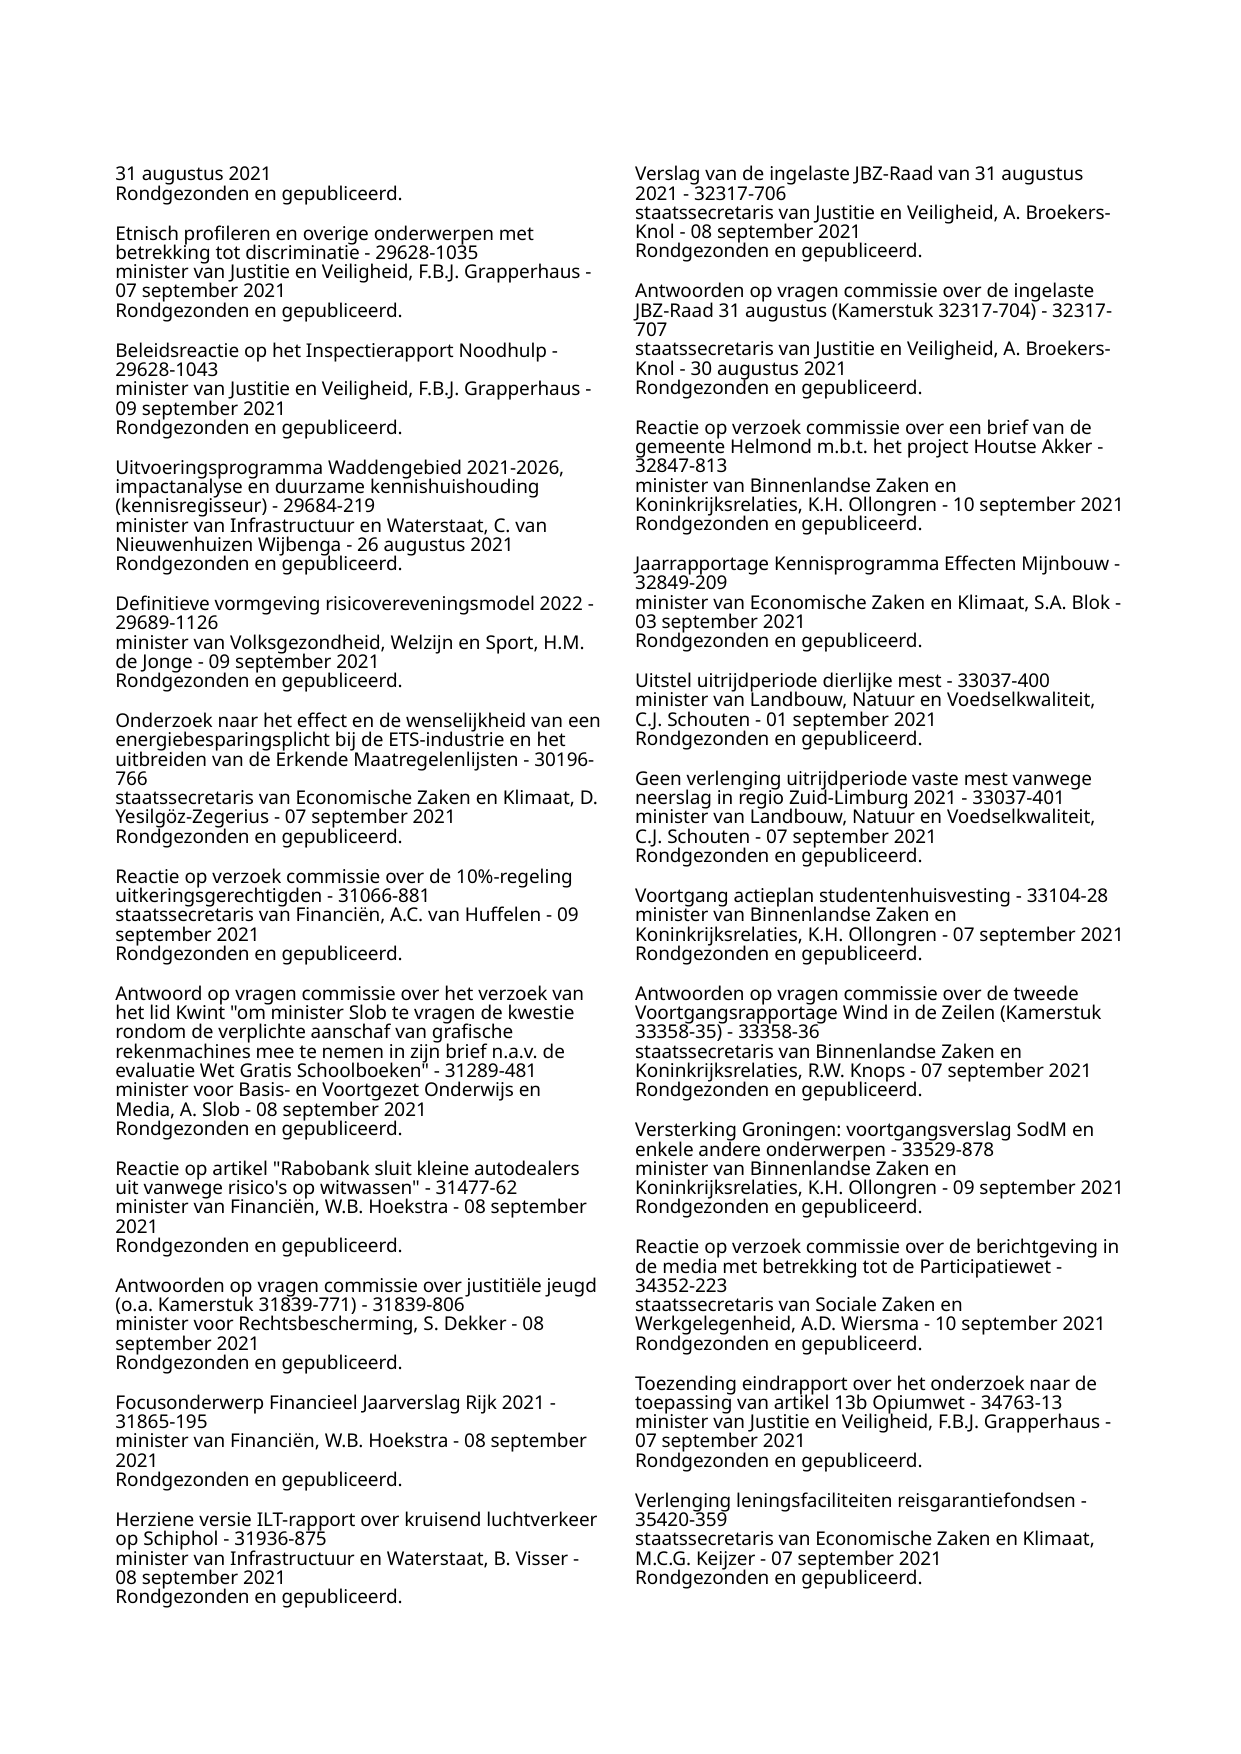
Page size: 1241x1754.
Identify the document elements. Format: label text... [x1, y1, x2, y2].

text minister van Binnenlandse Zaken en Koninkrijksrelaties, K.H. Ollongren - 07 september 2021 [635, 906, 1125, 945]
text staatssecretaris van Economische Zaken en Klimaat, M.C.G. Keijzer - 07 september 2021 [635, 1530, 1125, 1569]
text Onderzoek naar het effect en de wenselijkheid van een energiebesparingsplicht bij de ETS-industrie en het uitbreiden van de Erkende Maatregelenlijsten - 30196-766 [115, 712, 605, 789]
text Herziene versie ILT-rapport over kruisend luchtverkeer op Schiphol - 31936-875 [115, 1511, 605, 1549]
text minister van Justitie en Veiligheid, F.B.J. Grapperhaus - 09 september 2021 [115, 380, 605, 419]
text Rondgezonden en gepubliceerd. [635, 1081, 1125, 1101]
text Rondgezonden en gepubliceerd. [635, 730, 1125, 749]
text Rondgezonden en gepubliceerd. [635, 1198, 1125, 1218]
text Verslag van de ingelaste JBZ-Raad van 31 augustus 2021 - 32317-706 [635, 165, 1125, 204]
text Rondgezonden en gepubliceerd. [635, 379, 1125, 398]
text Antwoorden op vragen commissie over de ingelaste JBZ-Raad 31 augustus (Kamerstuk 32317-704) - 32317-707 [635, 282, 1125, 340]
text Rondgezonden en gepubliceerd. [635, 242, 1125, 262]
text Rondgezonden en gepubliceerd. [635, 945, 1125, 964]
text Rondgezonden en gepubliceerd. [115, 1471, 605, 1490]
text Etnisch profileren en overige onderwerpen met betrekking tot discriminatie - 29628-1035 [115, 224, 605, 263]
text staatssecretaris van Sociale Zaken en Werkgelegenheid, A.D. Wiersma - 10 september 2021 [635, 1296, 1125, 1335]
text minister van Justitie en Veiligheid, F.B.J. Grapperhaus - 07 september 2021 [115, 263, 605, 302]
text Antwoord op vragen commissie over het verzoek van het lid Kwint "om minister Slob te vragen de kwestie rondom de verplichte aanschaf van grafische rekenmachines mee te nemen in zijn brief n.a.v. de evaluatie Wet Gratis Schoolboeken" - 31289-481 [115, 985, 605, 1081]
text Rondgezonden en gepubliceerd. [115, 672, 605, 691]
text minister van Justitie en Veiligheid, F.B.J. Grapperhaus - 07 september 2021 [635, 1413, 1125, 1452]
text Rondgezonden en gepubliceerd. [115, 1237, 605, 1256]
text - 31 augustus 2021 [115, 165, 605, 184]
text minister van Financiën, W.B. Hoekstra - 08 september 2021 [115, 1198, 605, 1237]
text minister van Infrastructuur en Waterstaat, C. van Nieuwenhuizen Wijbenga - 26 augustus 2021 [115, 517, 605, 555]
text minister van Volksgezondheid, Welzijn en Sport, H.M. de Jonge - 09 september 2021 [115, 634, 605, 672]
text Rondgezonden en gepubliceerd. [115, 555, 605, 574]
text minister van Infrastructuur en Waterstaat, B. Visser - 08 september 2021 [115, 1549, 605, 1588]
text minister voor Rechtsbescherming, S. Dekker - 08 september 2021 [115, 1315, 605, 1354]
text Focusonderwerp Financieel Jaarverslag Rijk 2021 - 31865-195 [115, 1394, 605, 1432]
text minister van Binnenlandse Zaken en Koninkrijksrelaties, K.H. Ollongren - 10 september 2021 [635, 477, 1125, 515]
text Verlenging leningsfaciliteiten reisgarantiefondsen - 35420-359 [635, 1492, 1125, 1530]
text Versterking Groningen: voortgangsverslag SodM en enkele andere onderwerpen - 33529-878 [635, 1121, 1125, 1160]
text Rondgezonden en gepubliceerd. [115, 828, 605, 847]
text minister voor Basis- en Voortgezet Onderwijs en Media, A. Slob - 08 september 2021 [115, 1081, 605, 1120]
text Rondgezonden en gepubliceerd. [115, 1120, 605, 1139]
text minister van Binnenlandse Zaken en Koninkrijksrelaties, K.H. Ollongren - 09 september 2021 [635, 1160, 1125, 1198]
text minister van Financiën, W.B. Hoekstra - 08 september 2021 [115, 1432, 605, 1471]
text Rondgezonden en gepubliceerd. [115, 945, 605, 964]
text Voortgang actieplan studentenhuisvesting - 33104-28 [635, 887, 1125, 906]
text Reactie op verzoek commissie over een brief van de gemeente Helmond m.b.t. het project Houtse Akker - 32847-813 [635, 419, 1125, 477]
text minister van Landbouw, Natuur en Voedselkwaliteit, C.J. Schouten - 01 september 2021 [635, 691, 1125, 730]
text Definitieve vormgeving risicovereveningsmodel 2022 - 29689-1126 [115, 595, 605, 634]
text Reactie op verzoek commissie over de berichtgeving in de media met betrekking tot de Participatiewet - 34352-223 [635, 1238, 1125, 1296]
text Rondgezonden en gepubliceerd. [635, 1569, 1125, 1588]
text staatssecretaris van Economische Zaken en Klimaat, D. Yesilgöz-Zegerius - 07 september 2021 [115, 789, 605, 828]
text Rondgezonden en gepubliceerd. [115, 1588, 605, 1607]
text Beleidsreactie op het Inspectierapport Noodhulp - 29628-1043 [115, 342, 605, 380]
text Rondgezonden en gepubliceerd. [115, 1354, 605, 1373]
text Reactie op artikel "Rabobank sluit kleine autodealers uit vanwege risico's op witwassen" - 31477-62 [115, 1160, 605, 1198]
text Rondgezonden en gepubliceerd. [115, 419, 605, 438]
text Toezending eindrapport over het onderzoek naar de toepassing van artikel 13b Opiumwet - 34763-13 [635, 1375, 1125, 1413]
text Rondgezonden en gepubliceerd. [635, 1452, 1125, 1471]
text Rondgezonden en gepubliceerd. [635, 847, 1125, 866]
text staatssecretaris van Binnenlandse Zaken en Koninkrijksrelaties, R.W. Knops - 07 september 2021 [635, 1043, 1125, 1081]
text Rondgezonden en gepubliceerd. [635, 1335, 1125, 1354]
text Geen verlenging uitrijdperiode vaste mest vanwege neerslag in regio Zuid-Limburg 2021 - 33037-401 [635, 770, 1125, 808]
text Antwoorden op vragen commissie over justitiële jeugd (o.a. Kamerstuk 31839-771) - 31839-806 [115, 1277, 605, 1315]
text staatssecretaris van Financiën, A.C. van Huffelen - 09 september 2021 [115, 906, 605, 945]
text staatssecretaris van Justitie en Veiligheid, A. Broekers-Knol - 08 september 2021 [635, 204, 1125, 242]
text Rondgezonden en gepubliceerd. [115, 302, 605, 321]
text Rondgezonden en gepubliceerd. [115, 184, 605, 204]
text Antwoorden op vragen commissie over de tweede Voortgangsrapportage Wind in de Zeilen (Kamerstuk 33358-35) - 33358-36 [635, 985, 1125, 1043]
text Jaarrapportage Kennisprogramma Effecten Mijnbouw - 32849-209 [635, 555, 1125, 594]
text Rondgezonden en gepubliceerd. [635, 632, 1125, 651]
text Rondgezonden en gepubliceerd. [635, 515, 1125, 534]
text minister van Economische Zaken en Klimaat, S.A. Blok - 03 september 2021 [635, 594, 1125, 632]
text Reactie op verzoek commissie over de 10%-regeling uitkeringsgerechtigden - 31066-881 [115, 868, 605, 906]
text Uitstel uitrijdperiode dierlijke mest - 33037-400 [635, 672, 1125, 691]
text minister van Landbouw, Natuur en Voedselkwaliteit, C.J. Schouten - 07 september 2021 [635, 808, 1125, 847]
text staatssecretaris van Justitie en Veiligheid, A. Broekers-Knol - 30 augustus 2021 [635, 340, 1125, 379]
text Uitvoeringsprogramma Waddengebied 2021-2026, impactanalyse en duurzame kennishuishouding (kennisregisseur) - 29684-219 [115, 459, 605, 517]
